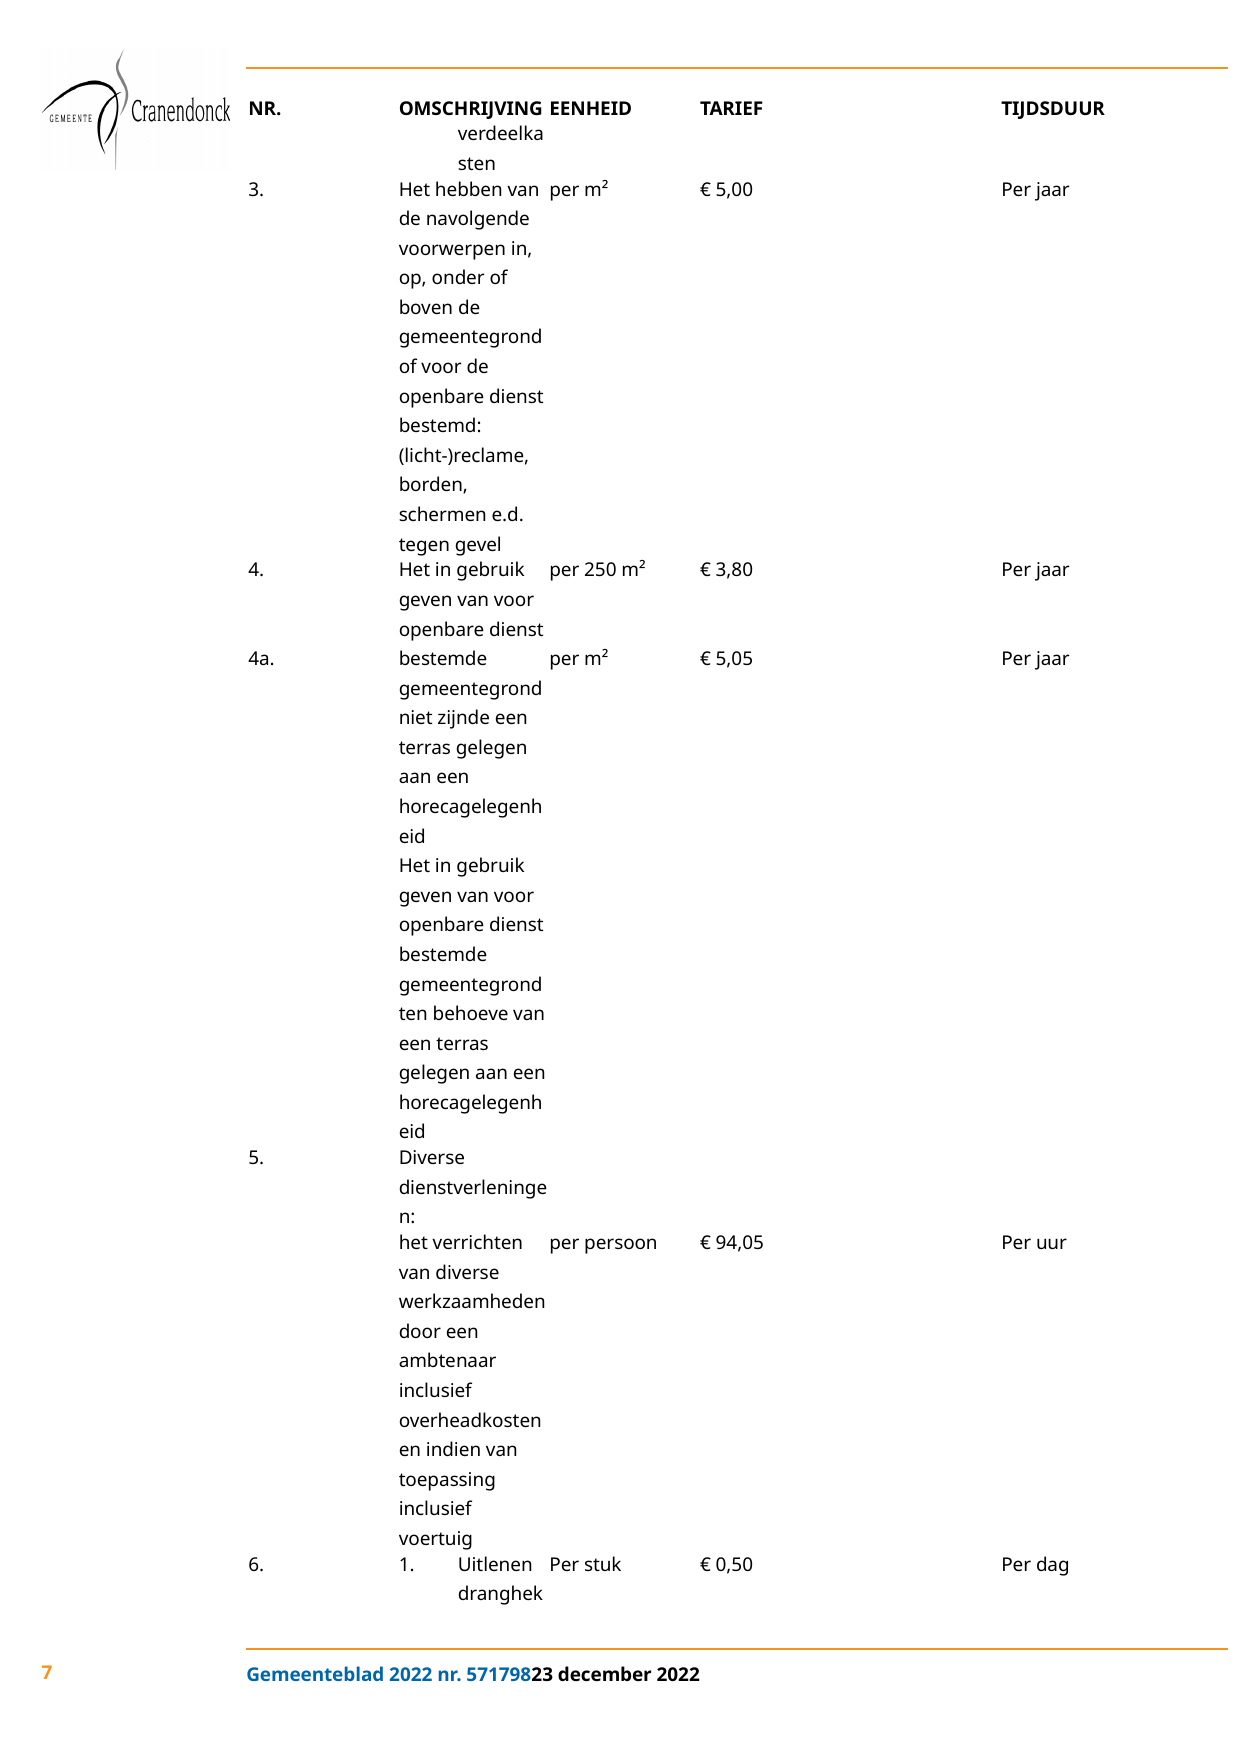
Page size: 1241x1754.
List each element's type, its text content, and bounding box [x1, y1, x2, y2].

picture [41, 47, 231, 172]
table_cell Per jaar Per jaar [1001, 557, 1152, 1144]
table_cell [1001, 121, 1152, 176]
table_header NR. [248, 95, 398, 121]
table_cell Per dag [1001, 1551, 1152, 1606]
table_cell [700, 121, 1001, 176]
table_cell [1001, 1144, 1152, 1229]
table_cell [248, 1229, 398, 1551]
table_header TIJDSDUUR [1001, 95, 1152, 121]
table_header TARIEF [700, 95, 1001, 121]
table_cell [549, 121, 700, 176]
table_cell Per jaar [1001, 176, 1152, 557]
table_cell per 250 m² per m² [549, 557, 700, 1144]
table_cell per persoon [549, 1229, 700, 1551]
table_cell Uitlenen dranghek [399, 1551, 549, 1606]
table_cell € 5,00 [700, 176, 1001, 557]
table_cell Het in gebruik geven van voor openbare dienst bestemde gemeentegrond niet zijnde een terras gelegen aan een horecagelegenheid Het in gebruik geven van voor openbare dienst bestemde gemeentegrond ten behoeve van een terras gelegen aan een horecagelegenheid [399, 557, 549, 1144]
table_cell [700, 1144, 1001, 1229]
table_cell € 94,05 [700, 1229, 1001, 1551]
table_cell 5. [248, 1144, 398, 1229]
table_cell [248, 121, 398, 176]
table_cell Diverse dienstverleningen: [399, 1144, 549, 1229]
table_cell Per stuk [549, 1551, 700, 1606]
table_cell verdeelkasten [399, 121, 549, 176]
table_cell Per uur [1001, 1229, 1152, 1551]
table_cell 3. [248, 176, 398, 557]
table_cell [549, 1144, 700, 1229]
table_header OMSCHRIJVING [399, 95, 549, 121]
table_cell 6. [248, 1551, 398, 1606]
table_cell 4. 4a. [248, 557, 398, 1144]
table_cell Het hebben van de navolgende voorwerpen in, op, onder of boven de gemeentegrond of voor de openbare dienst bestemd: (licht-)reclame, borden, schermen e.d. tegen gevel [399, 176, 549, 557]
table_cell per m² [549, 176, 700, 557]
table_cell € 3,80 € 5,05 [700, 557, 1001, 1144]
table_header EENHEID [549, 95, 700, 121]
table_cell € 0,50 [700, 1551, 1001, 1606]
table_cell het verrichten van diverse werkzaamheden door een ambtenaar inclusief overheadkosten en indien van toepassing inclusief voertuig [399, 1229, 549, 1551]
